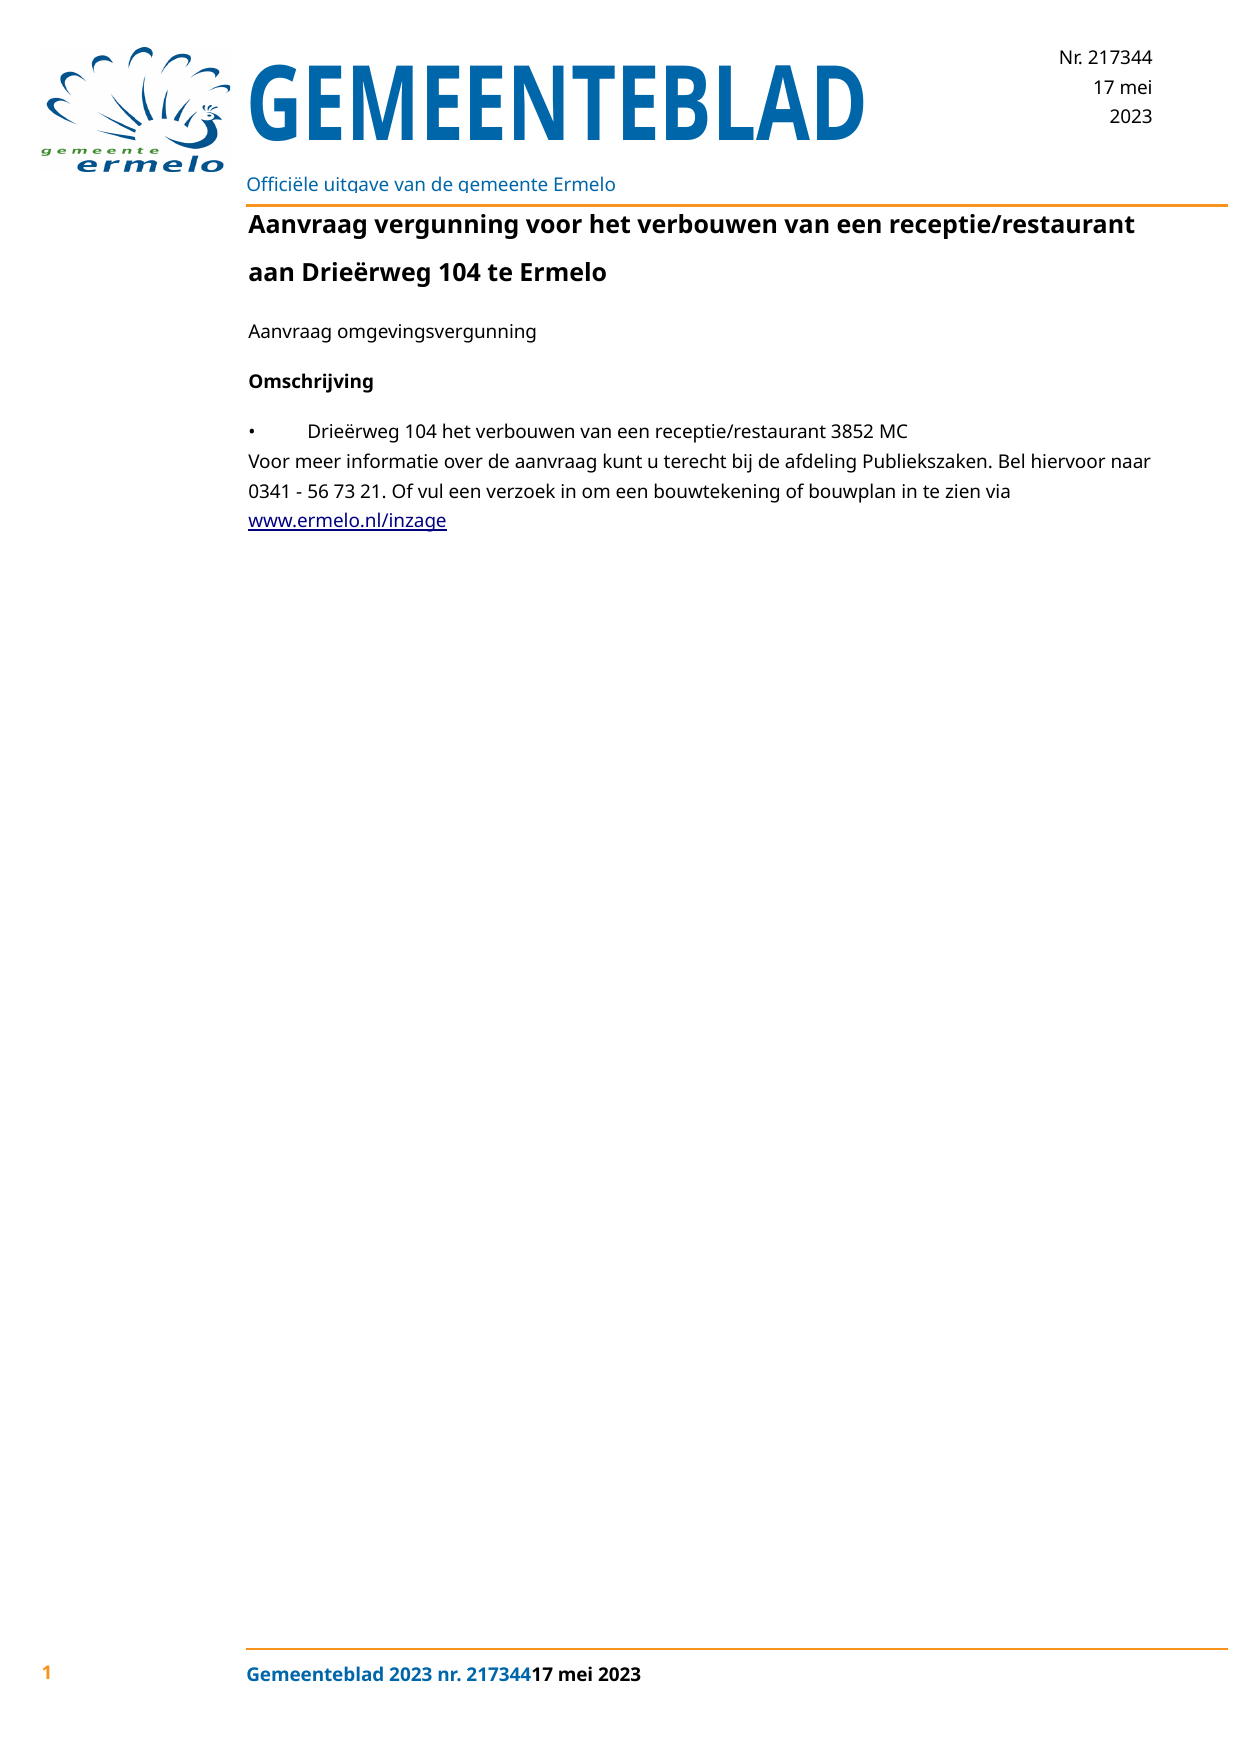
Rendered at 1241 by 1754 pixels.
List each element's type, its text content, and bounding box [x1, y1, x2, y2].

picture [41, 47, 231, 172]
text Aanvraag vergunning voor het verbouwen van een receptie/restaurant aan Drieërweg 104 te Ermelo [248, 207, 1152, 288]
list Drieërweg 104 het verbouwen van een receptie/restaurant 3852 MC [248, 419, 1152, 444]
text Omschrijving [248, 368, 1152, 394]
text Aanvraag omgevingsvergunning [248, 318, 1152, 344]
text Voor meer informatie over de aanvraag kunt u terecht bij de afdeling Publiekszaken. Bel hiervoor naar 0341 - 56 73 21. Of vul een verzoek in om een bouwtekening of bouwplan in te zien via www.ermelo.nl/inzage [248, 448, 1152, 533]
